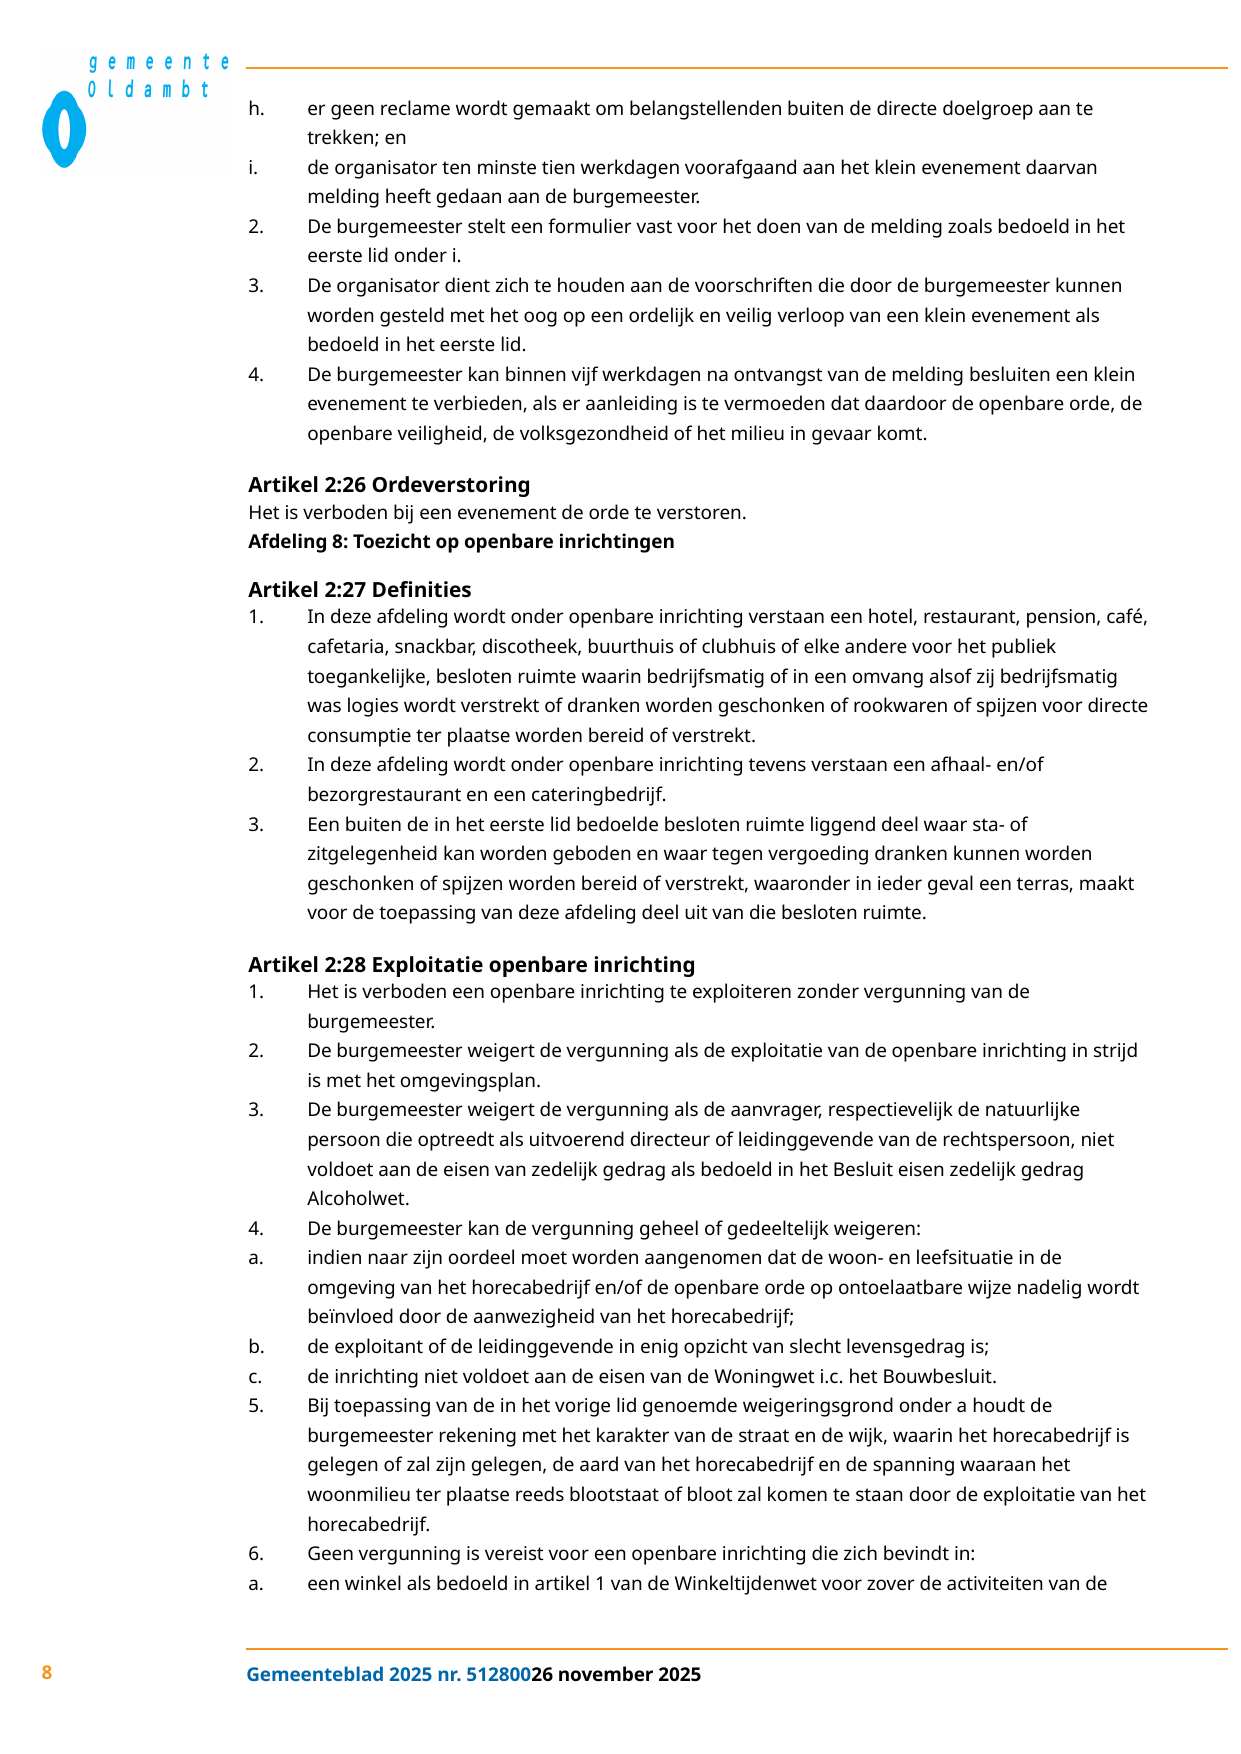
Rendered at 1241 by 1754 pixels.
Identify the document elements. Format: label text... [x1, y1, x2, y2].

text Artikel 2:28 Exploitatie openbare inrichting [248, 950, 1152, 978]
list De burgemeester weigert de vergunning als de exploitatie van de openbare inrichting in strijd is met het omgevingsplan. [248, 1037, 1152, 1093]
text Artikel 2:26 Ordeverstoring [248, 471, 1152, 499]
list De burgemeester kan de vergunning geheel of gedeeltelijk weigeren: [248, 1215, 1152, 1241]
list De burgemeester weigert de vergunning als de aanvrager, respectievelijk de natuurlijke persoon die optreedt als uitvoerend directeur of leidinggevende van de rechtspersoon, niet voldoet aan de eisen van zedelijk gedrag als bedoeld in het Besluit eisen zedelijk gedrag Alcoholwet. [248, 1097, 1152, 1211]
list een winkel als bedoeld in artikel 1 van de Winkeltijdenwet voor zover de activiteiten van de [248, 1570, 1152, 1596]
text Het is verboden bij een evenement de orde te verstoren. [248, 499, 1152, 525]
list de organisator ten minste tien werkdagen voorafgaand aan het klein evenement daarvan melding heeft gedaan aan de burgemeester. [248, 154, 1152, 209]
text Artikel 2:27 Definities [248, 575, 1152, 604]
list er geen reclame wordt gemaakt om belangstellenden buiten de directe doelgroep aan te trekken; en [248, 95, 1152, 150]
list Bij toepassing van de in het vorige lid genoemde weigeringsgrond onder a houdt de burgemeester rekening met het karakter van de straat en de wijk, waarin het horecabedrijf is gelegen of zal zijn gelegen, de aard van het horecabedrijf en de spanning waaraan het woonmilieu ter plaatse reeds blootstaat of bloot zal komen te staan door de exploitatie van het horecabedrijf. [248, 1392, 1152, 1537]
list De burgemeester stelt een formulier vast voor het doen van de melding zoals bedoeld in het eerste lid onder i. [248, 213, 1152, 268]
list de exploitant of de leidinggevende in enig opzicht van slecht levensgedrag is; [248, 1333, 1152, 1359]
list Geen vergunning is vereist voor een openbare inrichting die zich bevindt in: [248, 1540, 1152, 1566]
list indien naar zijn oordeel moet worden aangenomen dat de woon- en leefsituatie in de omgeving van het horecabedrijf en/of de openbare orde op ontoelaatbare wijze nadelig wordt beïnvloed door de aanwezigheid van het horecabedrijf; [248, 1244, 1152, 1329]
list Het is verboden een openbare inrichting te exploiteren zonder vergunning van de burgemeester. [248, 978, 1152, 1034]
list Een buiten de in het eerste lid bedoelde besloten ruimte liggend deel waar sta- of zitgelegenheid kan worden geboden en waar tegen vergoeding dranken kunnen worden geschonken of spijzen worden bereid of verstrekt, waaronder in ieder geval een terras, maakt voor de toepassing van deze afdeling deel uit van die besloten ruimte. [248, 811, 1152, 925]
list De organisator dient zich te houden aan de voorschriften die door de burgemeester kunnen worden gesteld met het oog op een ordelijk en veilig verloop van een klein evenement als bedoeld in het eerste lid. [248, 272, 1152, 357]
text Afdeling 8: Toezicht op openbare inrichtingen [248, 529, 1152, 554]
picture [41, 47, 231, 172]
list de inrichting niet voldoet aan de eisen van de Woningwet i.c. het Bouwbesluit. [248, 1363, 1152, 1389]
list De burgemeester kan binnen vijf werkdagen na ontvangst van de melding besluiten een klein evenement te verbieden, als er aanleiding is te vermoeden dat daardoor de openbare orde, de openbare veiligheid, de volksgezondheid of het milieu in gevaar komt. [248, 361, 1152, 446]
list In deze afdeling wordt onder openbare inrichting tevens verstaan een afhaal- en/of bezorgrestaurant en een cateringbedrijf. [248, 752, 1152, 807]
list In deze afdeling wordt onder openbare inrichting verstaan een hotel, restaurant, pension, café, cafetaria, snackbar, discotheek, buurthuis of clubhuis of elke andere voor het publiek toegankelijke, besloten ruimte waarin bedrijfsmatig of in een omvang alsof zij bedrijfsmatig was logies wordt verstrekt of dranken worden geschonken of rookwaren of spijzen voor directe consumptie ter plaatse worden bereid of verstrekt. [248, 604, 1152, 748]
